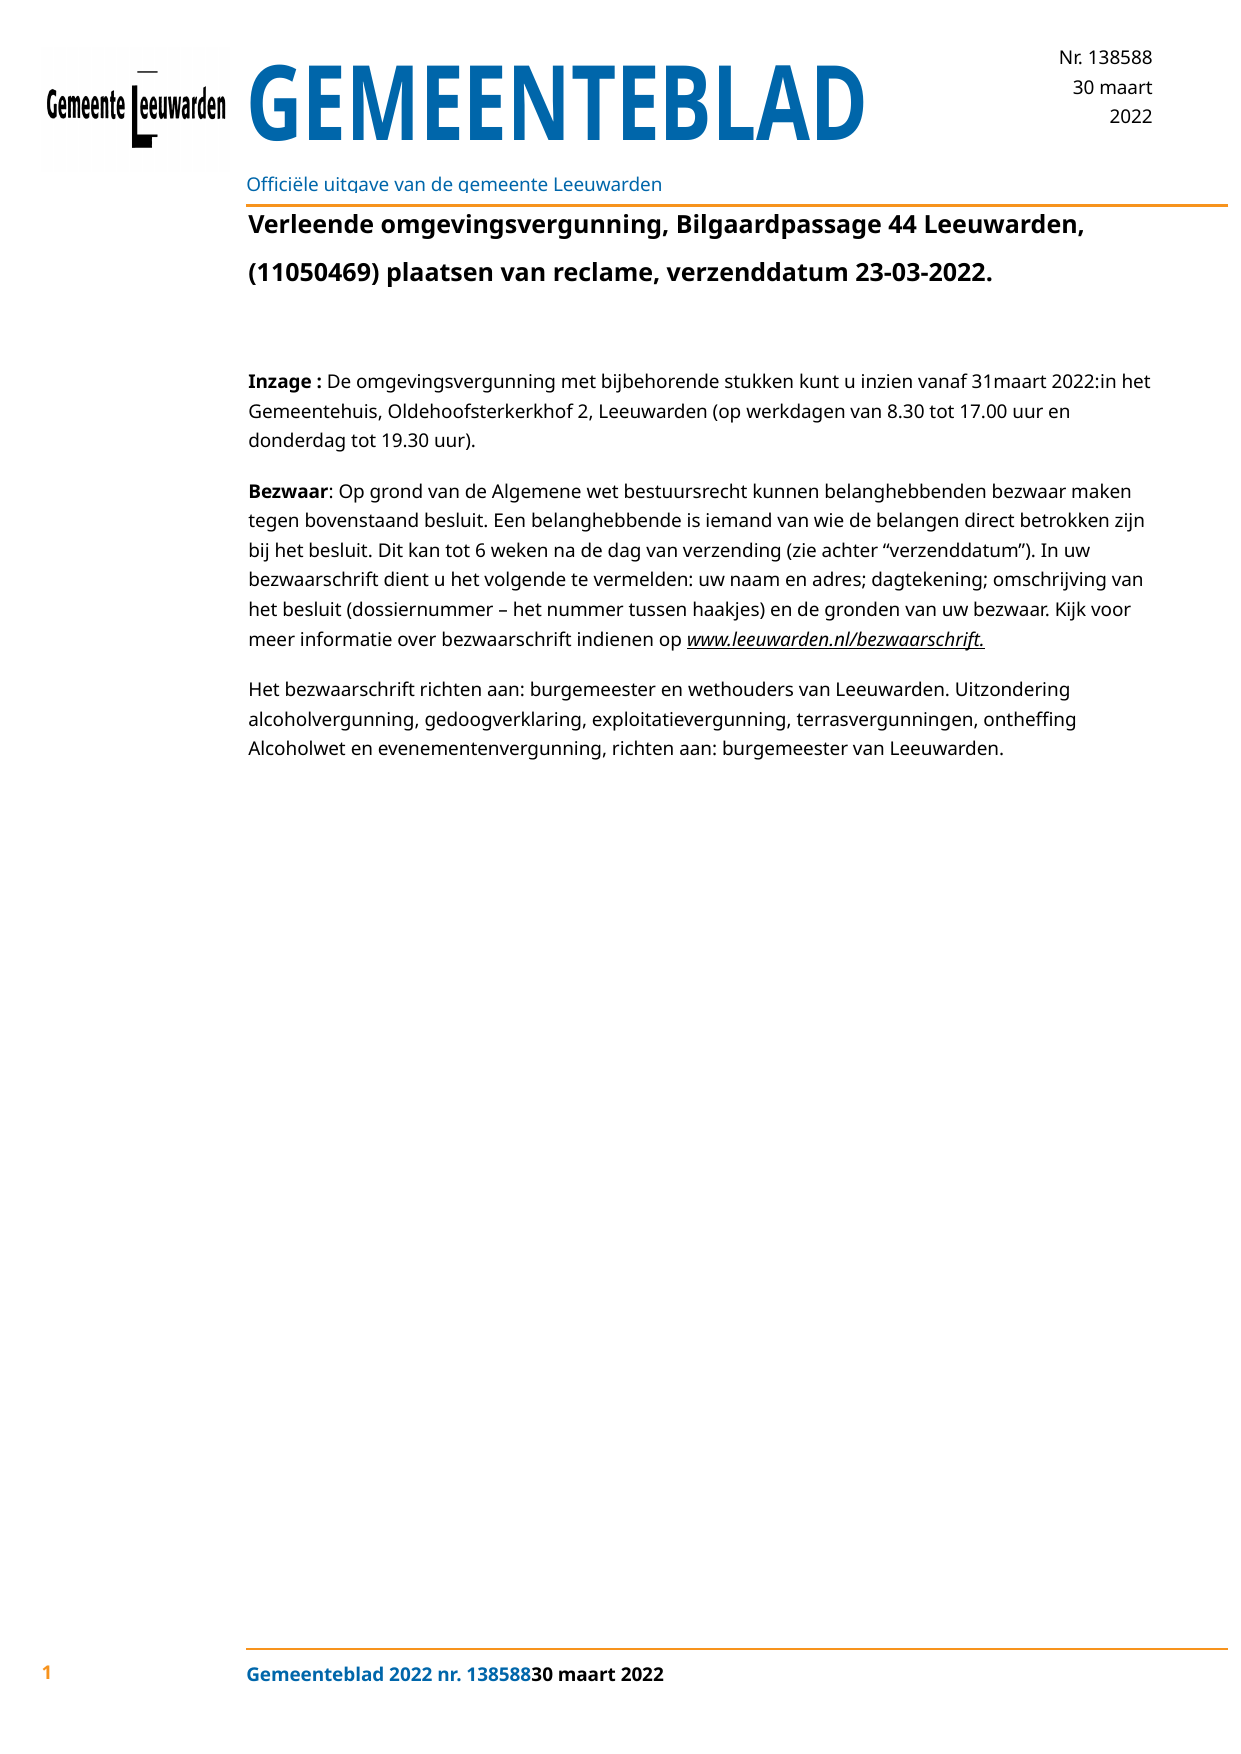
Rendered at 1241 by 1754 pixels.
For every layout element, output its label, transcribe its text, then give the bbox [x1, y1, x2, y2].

text Bezwaar: Op grond van de Algemene wet bestuursrecht kunnen belanghebbenden bezwaar maken tegen bovenstaand besluit. Een belanghebbende is iemand van wie de belangen direct betrokken zijn bij het besluit. Dit kan tot 6 weken na de dag van verzending (zie achter “verzenddatum”). In uw bezwaarschrift dient u het volgende te vermelden: uw naam en adres; dagtekening; omschrijving van het besluit (dossiernummer – het nummer tussen haakjes) en de gronden van uw bezwaar. Kijk voor meer informatie over bezwaarschrift indienen op www.leeuwarden.nl/bezwaarschrift. [248, 478, 1152, 652]
text Inzage : De omgevingsvergunning met bijbehorende stukken kunt u inzien vanaf 31maart 2022:in het Gemeentehuis, Oldehoofsterkerkhof 2, Leeuwarden (op werkdagen van 8.30 tot 17.00 uur en donderdag tot 19.30 uur). [248, 368, 1152, 453]
text Verleende omgevingsvergunning, Bilgaardpassage 44 Leeuwarden, (11050469) plaatsen van reclame, verzenddatum 23-03-2022. [248, 207, 1152, 288]
picture [41, 47, 231, 172]
text Het bezwaarschrift richten aan: burgemeester en wethouders van Leeuwarden. Uitzondering alcoholvergunning, gedoogverklaring, exploitatievergunning, terrasvergunningen, ontheffing Alcoholwet en evenementenvergunning, richten aan: burgemeester van Leeuwarden. [248, 676, 1152, 761]
